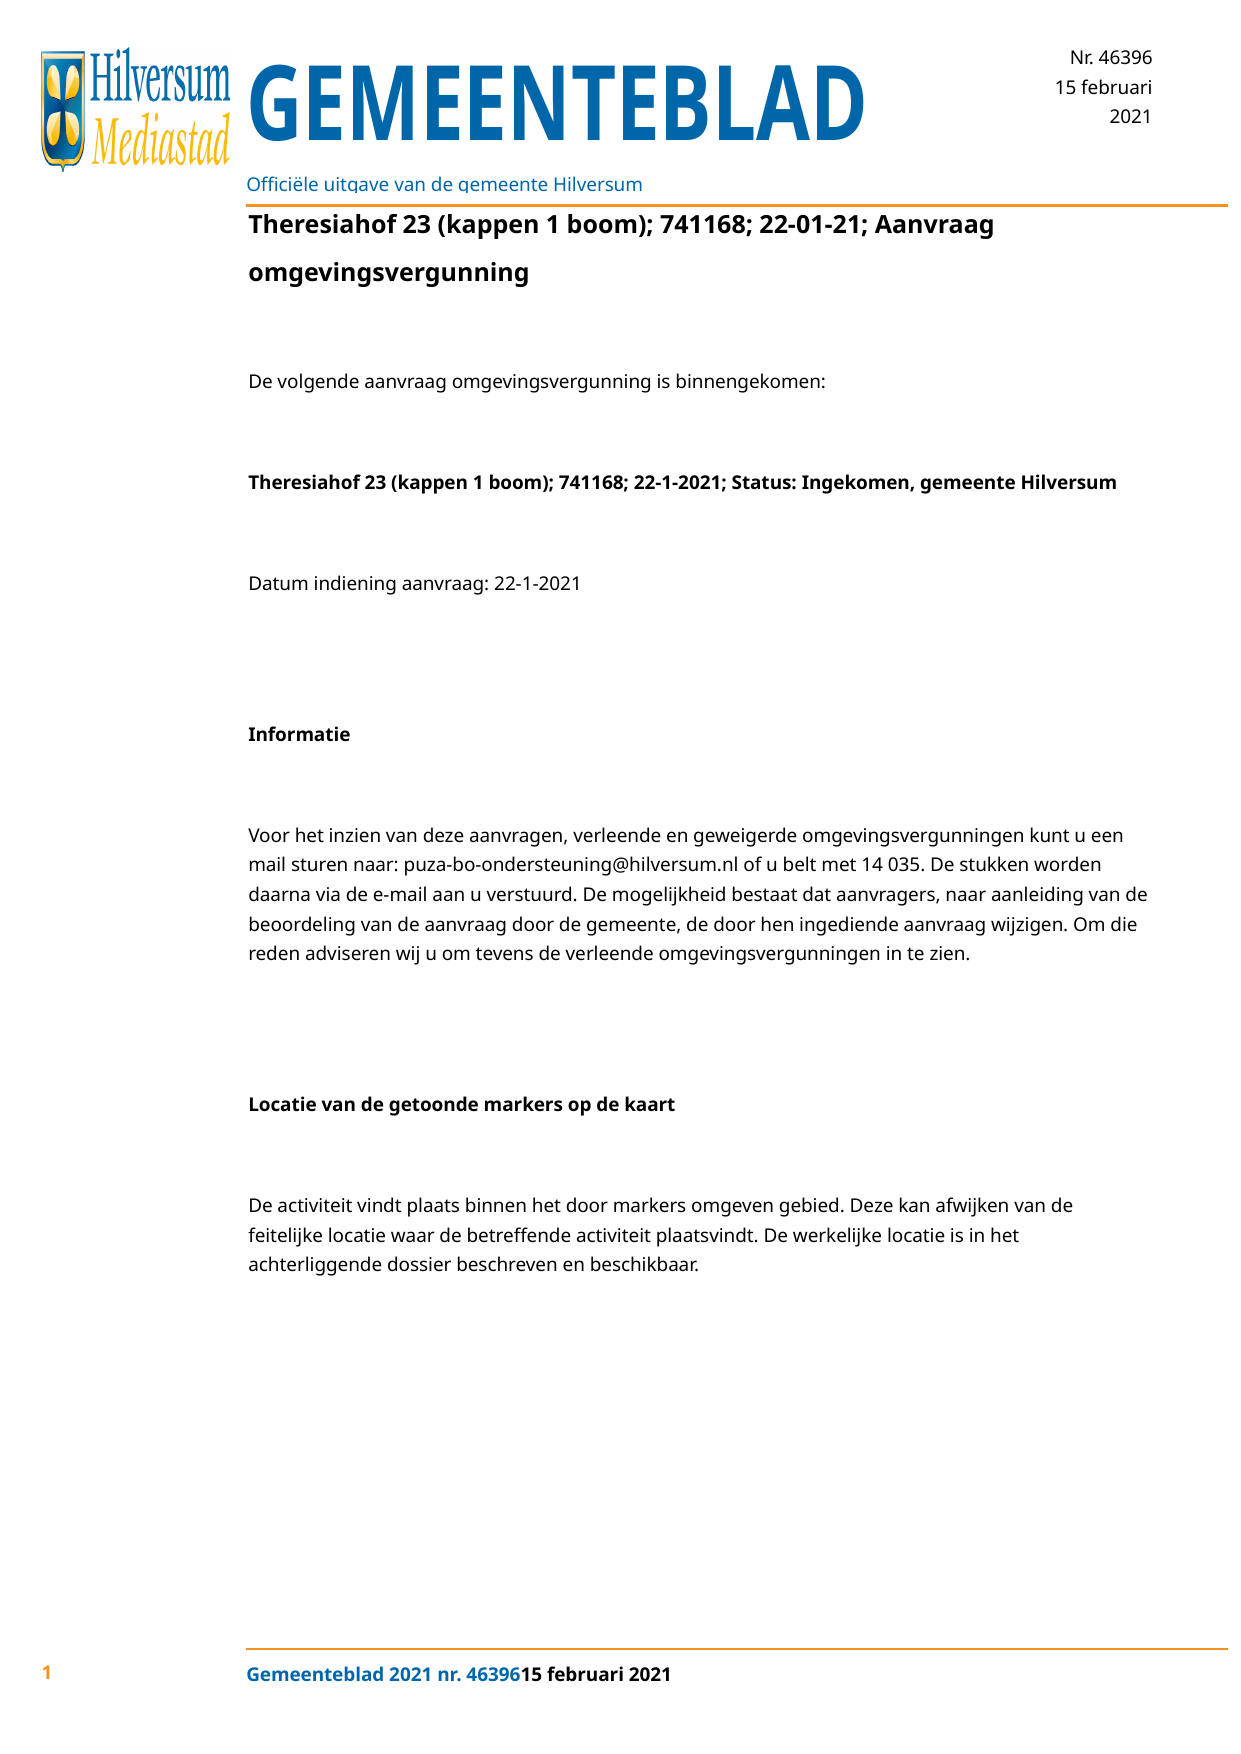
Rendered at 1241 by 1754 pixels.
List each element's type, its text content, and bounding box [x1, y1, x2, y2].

text Voor het inzien van deze aanvragen, verleende en geweigerde omgevingsvergunningen kunt u een mail sturen naar: puza-bo-ondersteuning@hilversum.nl of u belt met 14 035. De stukken worden daarna via de e-mail aan u verstuurd. De mogelijkheid bestaat dat aanvragers, naar aanleiding van de beoordeling van de aanvraag door de gemeente, de door hen ingediende aanvraag wijzigen. Om die reden adviseren wij u om tevens de verleende omgevingsvergunningen in te zien. [248, 822, 1152, 966]
text Informatie [248, 721, 1152, 747]
text Locatie van de getoonde markers op de kaart [248, 1092, 1152, 1117]
text De volgende aanvraag omgevingsvergunning is binnengekomen: [248, 368, 1152, 394]
text Datum indiening aanvraag: 22-1-2021 [248, 570, 1152, 596]
text Theresiahof 23 (kappen 1 boom); 741168; 22-1-2021; Status: Ingekomen, gemeente Hilversum [248, 469, 1152, 495]
picture [41, 47, 231, 172]
text De activiteit vindt plaats binnen het door markers omgeven gebied. Deze kan afwijken van de feitelijke locatie waar de betreffende activiteit plaatsvindt. De werkelijke locatie is in het achterliggende dossier beschreven en beschikbaar. [248, 1192, 1152, 1277]
text Theresiahof 23 (kappen 1 boom); 741168; 22-01-21; Aanvraag omgevingsvergunning [248, 207, 1152, 288]
